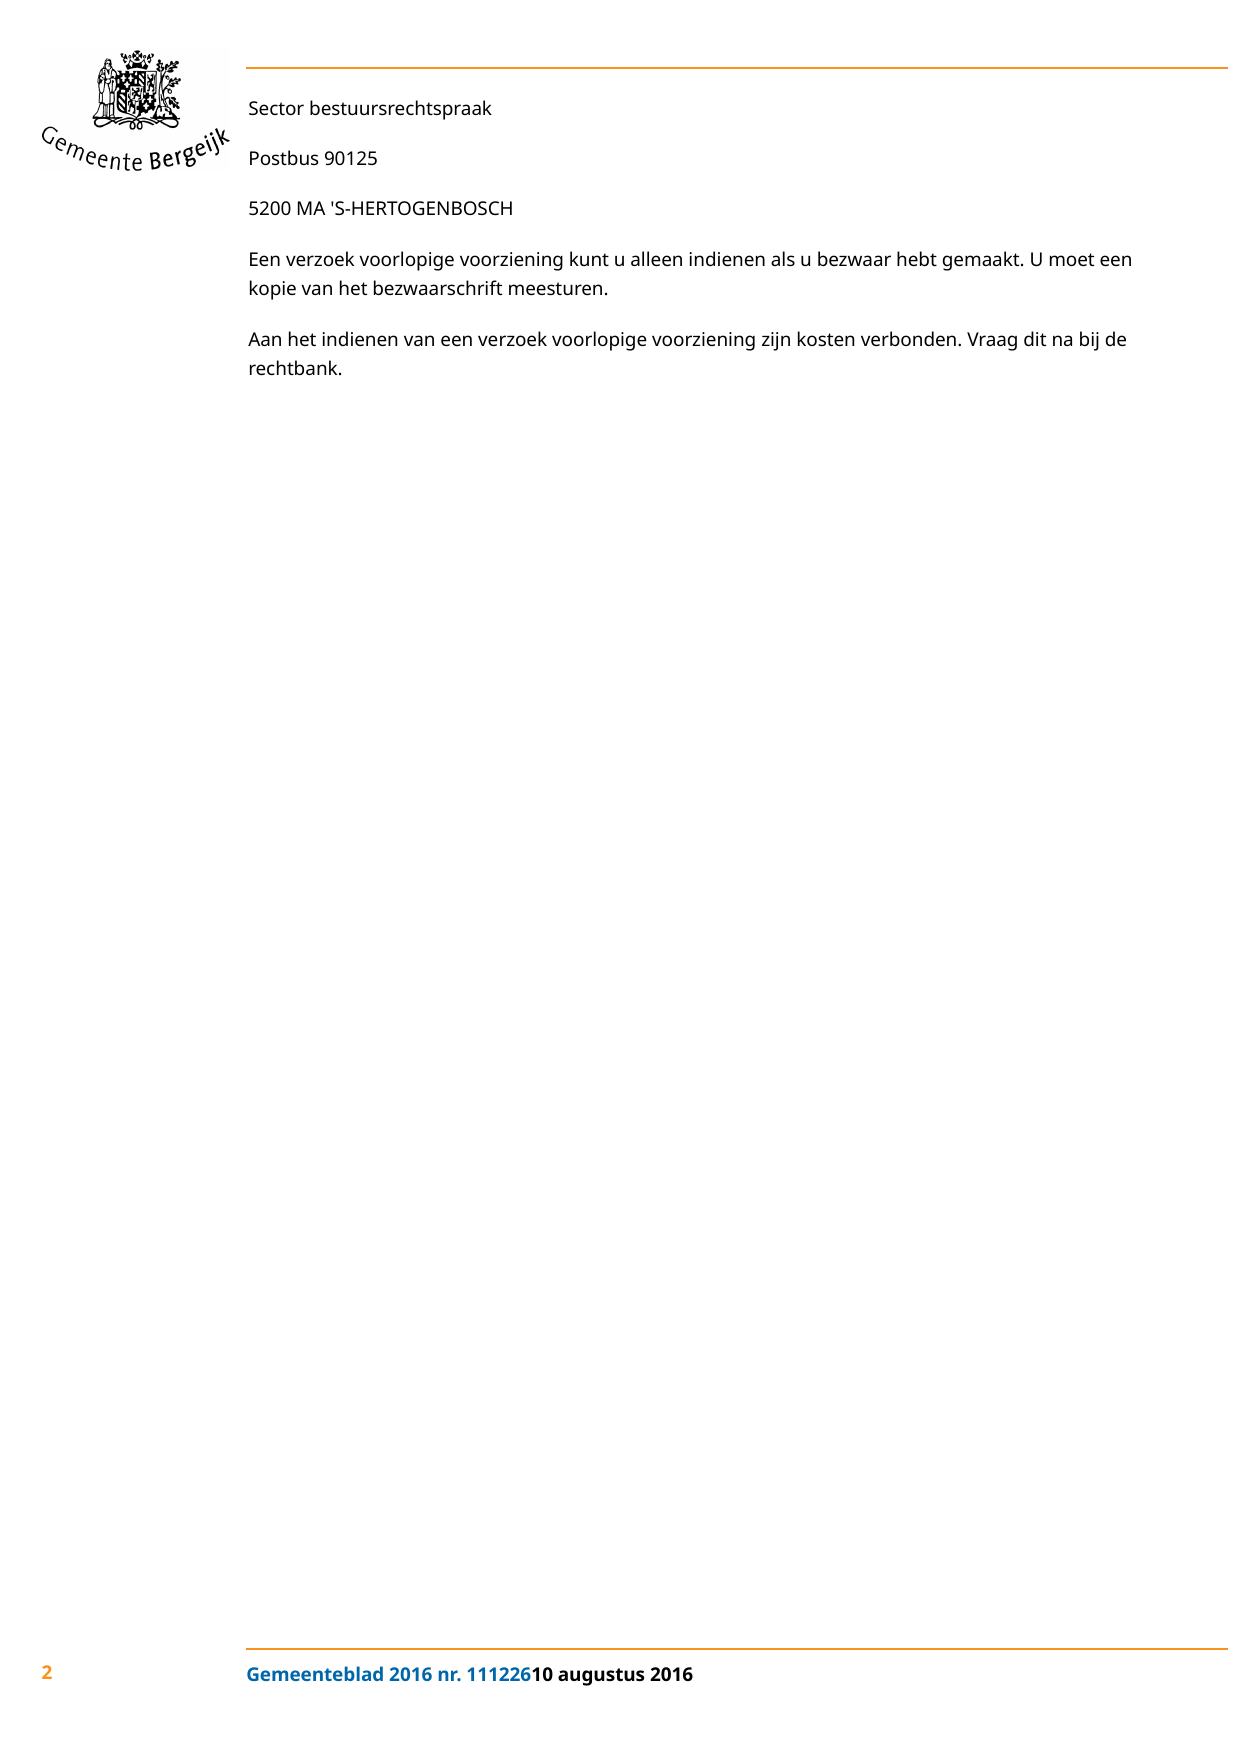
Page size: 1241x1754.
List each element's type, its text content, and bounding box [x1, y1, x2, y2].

picture [41, 47, 231, 172]
text Een verzoek voorlopige voorziening kunt u alleen indienen als u bezwaar hebt gemaakt. U moet een kopie van het bezwaarschrift meesturen. [248, 246, 1152, 301]
text Postbus 90125 [248, 145, 1152, 171]
text Sector bestuursrechtspraak [248, 95, 1152, 121]
text 5200 MA 'S-HERTOGENBOSCH [248, 196, 1152, 221]
text Aan het indienen van een verzoek voorlopige voorziening zijn kosten verbonden. Vraag dit na bij de rechtbank. [248, 326, 1152, 381]
